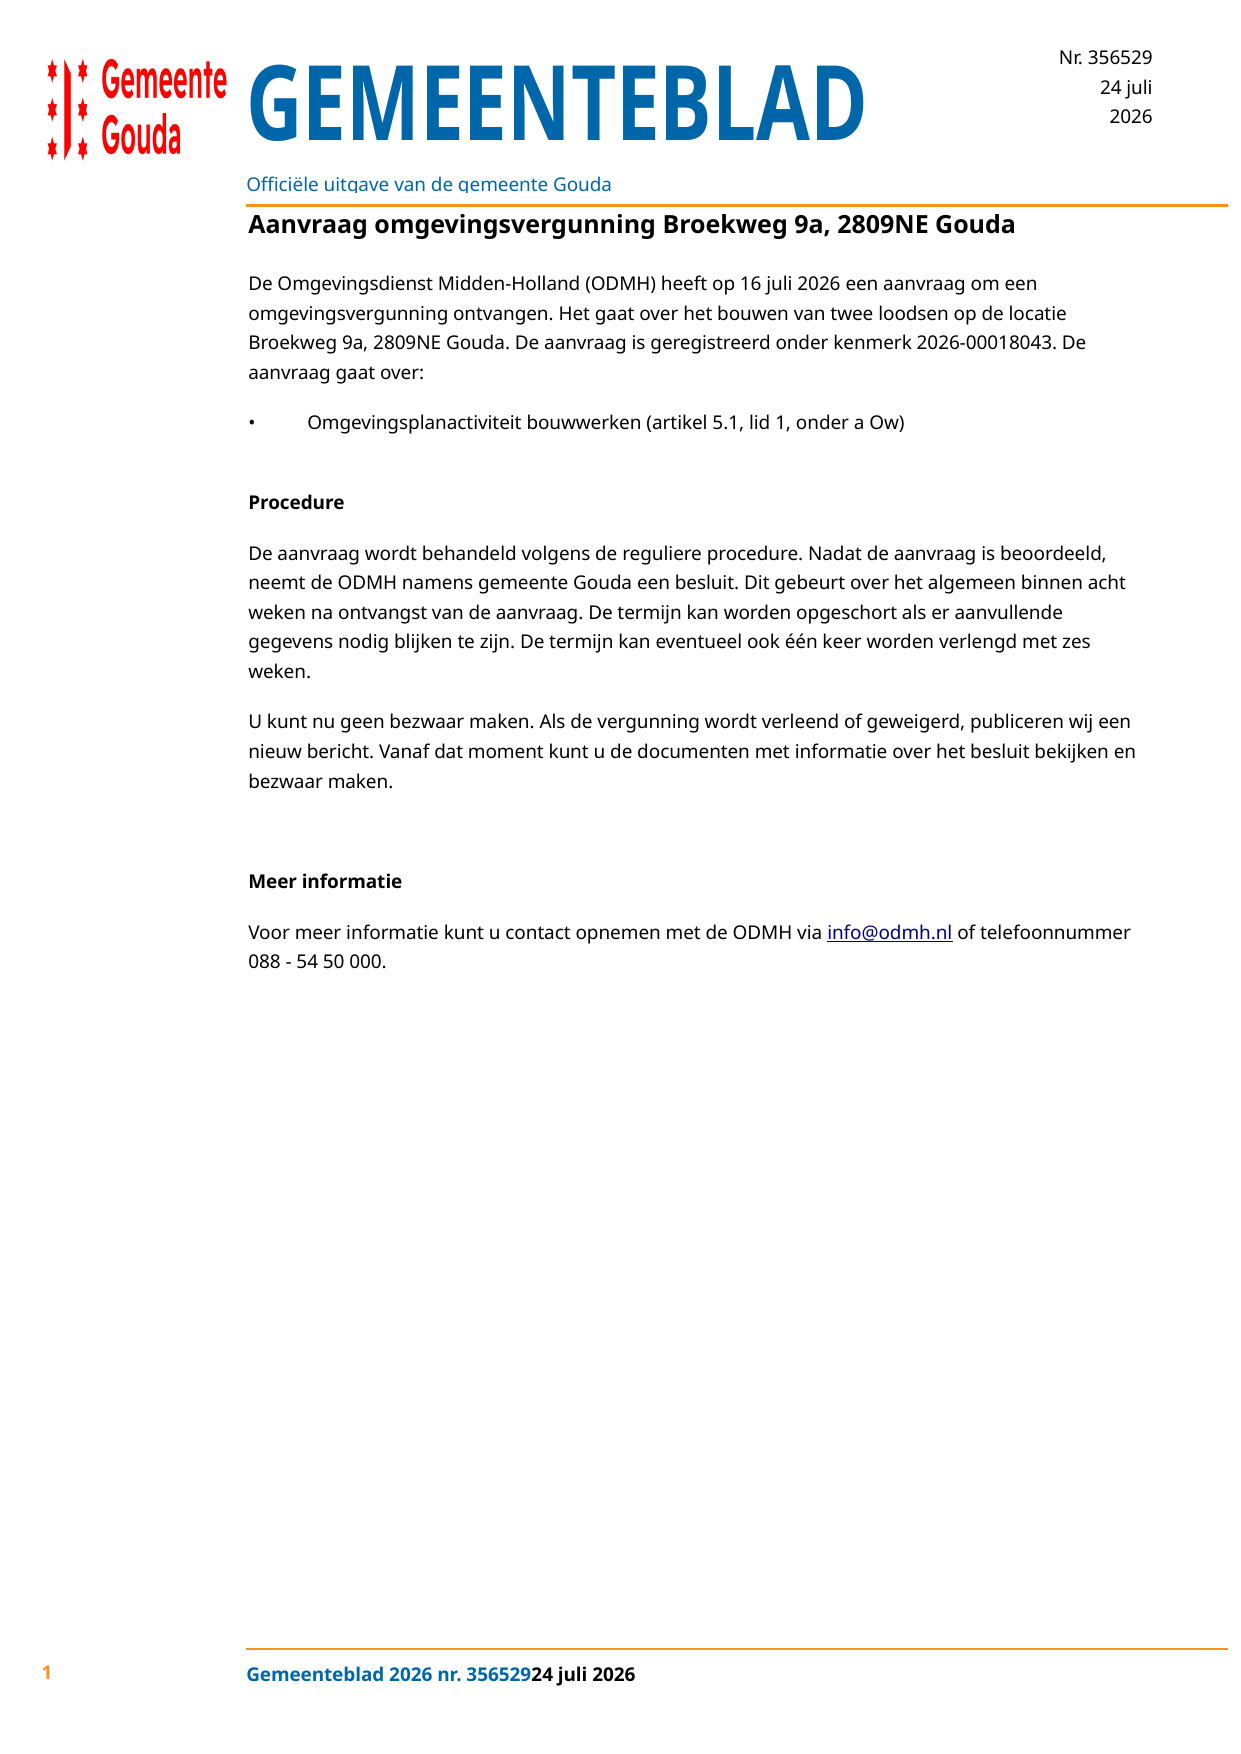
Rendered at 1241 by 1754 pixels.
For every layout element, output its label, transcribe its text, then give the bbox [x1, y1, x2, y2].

text De aanvraag wordt behandeld volgens de reguliere procedure. Nadat de aanvraag is beoordeeld, neemt de ODMH namens gemeente Gouda een besluit. Dit gebeurt over het algemeen binnen acht weken na ontvangst van de aanvraag. De termijn kan worden opgeschort als er aanvullende gegevens nodig blijken te zijn. De termijn kan eventueel ook één keer worden verlengd met zes weken. [248, 540, 1152, 684]
text U kunt nu geen bezwaar maken. Als de vergunning wordt verleend of geweigerd, publiceren wij een nieuw bericht. Vanaf dat moment kunt u de documenten met informatie over het besluit bekijken en bezwaar maken. [248, 709, 1152, 793]
text Procedure [248, 489, 1152, 515]
list Omgevingsplanactiviteit bouwwerken (artikel 5.1, lid 1, onder a Ow) [248, 409, 1152, 435]
text Aanvraag omgevingsvergunning Broekweg 9a, 2809NE Gouda [248, 207, 1152, 241]
picture [41, 47, 231, 172]
text Meer informatie [248, 869, 1152, 894]
text Voor meer informatie kunt u contact opnemen met de ODMH via info@odmh.nl of telefoonnummer 088 - 54 50 000. [248, 919, 1152, 974]
text De Omgevingsdienst Midden-Holland (ODMH) heeft op 16 juli 2026 een aanvraag om een omgevingsvergunning ontvangen. Het gaat over het bouwen van twee loodsen op de locatie Broekweg 9a, 2809NE Gouda. De aanvraag is geregistreerd onder kenmerk 2026-00018043. De aanvraag gaat over: [248, 270, 1152, 385]
